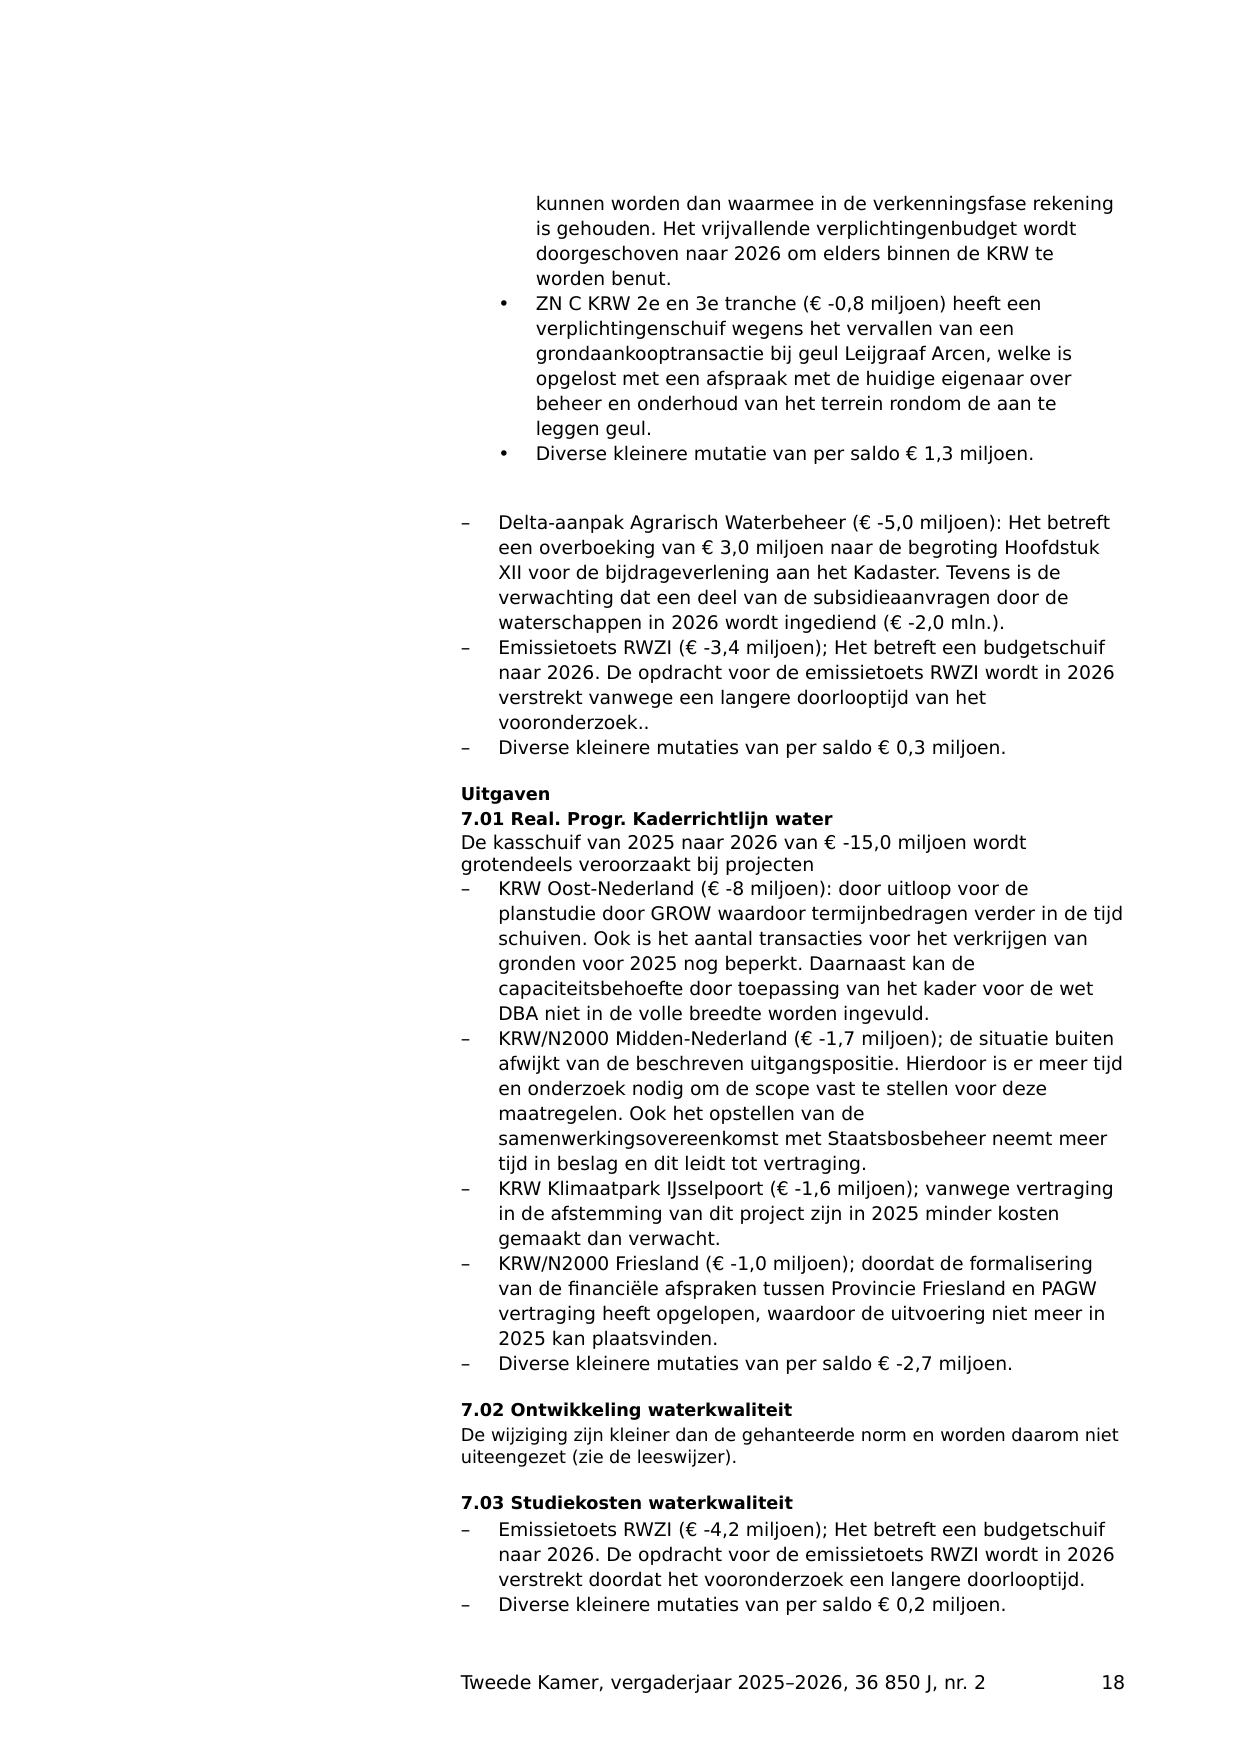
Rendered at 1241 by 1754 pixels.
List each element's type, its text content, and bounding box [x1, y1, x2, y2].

list Delta-aanpak Agrarisch Waterbeheer (€ -5,0 miljoen): Het betreft een overboeking van € 3,0 miljoen naar de begroting Hoofdstuk XII voor de bijdrageverlening aan het Kadaster. Tevens is de verwachting dat een deel van de subsidieaanvragen door de waterschappen in 2026 wordt ingediend (€ -2,0 mln.). [461, 510, 1125, 635]
list Diverse kleinere mutaties van per saldo € 0,3 miljoen. [461, 735, 1125, 760]
text 7.01 Real. Progr. Kaderrichtlijn water [461, 807, 1125, 829]
list Emissietoets RWZI (€ -3,4 miljoen); Het betreft een budgetschuif naar 2026. De opdracht voor de emissietoets RWZI wordt in 2026 verstrekt vanwege een langere doorlooptijd van het vooronderzoek.. [461, 635, 1125, 735]
list KRW/N2000 Friesland (€ -1,0 miljoen); doordat de formalisering van de financiële afspraken tussen Provincie Friesland en PAGW vertraging heeft opgelopen, waardoor de uitvoering niet meer in 2025 kan plaatsvinden. [461, 1251, 1125, 1351]
list Diverse kleinere mutaties van per saldo € -2,7 miljoen. [461, 1351, 1125, 1376]
list Diverse kleinere mutatie van per saldo € 1,3 miljoen. [498, 441, 1125, 466]
list KRW Oost-Nederland (€ -8 miljoen): door uitloop voor de planstudie door GROW waardoor termijnbedragen verder in de tijd schuiven. Ook is het aantal transacties voor het verkrijgen van gronden voor 2025 nog beperkt. Daarnaast kan de capaciteitsbehoefte door toepassing van het kader voor de wet DBA niet in de volle breedte worden ingevuld. [461, 876, 1125, 1026]
list Diverse kleinere mutaties van per saldo € 0,2 miljoen. [461, 1591, 1125, 1616]
text De wijziging zijn kleiner dan de gehanteerde norm en worden daarom niet uiteengezet (zie de leeswijzer). [461, 1423, 1125, 1468]
text 7.02 Ontwikkeling waterkwaliteit [461, 1398, 1125, 1421]
list Emissietoets RWZI (€ -4,2 miljoen); Het betreft een budgetschuif naar 2026. De opdracht voor de emissietoets RWZI wordt in 2026 verstrekt doordat het vooronderzoek een langere doorlooptijd. [461, 1516, 1125, 1591]
text Uitgaven [461, 782, 1125, 804]
list KRW/N2000 Midden-Nederland (€ -1,7 miljoen); de situatie buiten afwijkt van de beschreven uitgangspositie. Hierdoor is er meer tijd en onderzoek nodig om de scope vast te stellen voor deze maatregelen. Ook het opstellen van de samenwerkingsovereenkomst met Staatsbosbeheer neemt meer tijd in beslag en dit leidt tot vertraging. [461, 1026, 1125, 1176]
text De kasschuif van 2025 naar 2026 van € -15,0 miljoen wordt grotendeels veroorzaakt bij projecten [461, 832, 1125, 876]
list KRW Klimaatpark IJsselpoort (€ -1,6 miljoen); vanwege vertraging in de afstemming van dit project zijn in 2025 minder kosten gemaakt dan verwacht. [461, 1176, 1125, 1251]
text 7.03 Studiekosten waterkwaliteit [461, 1491, 1125, 1514]
list ZN C KRW 2e en 3e tranche (€ -0,8 miljoen) heeft een verplichtingenschuif wegens het vervallen van een grondaankooptransactie bij geul Leijgraaf Arcen, welke is opgelost met een afspraak met de huidige eigenaar over beheer en onderhoud van het terrein rondom de aan te leggen geul. [498, 291, 1125, 441]
list kunnen worden dan waarmee in de verkenningsfase rekening is gehouden. Het vrijvallende verplichtingenbudget wordt doorgeschoven naar 2026 om elders binnen de KRW te worden benut. [498, 191, 1125, 291]
